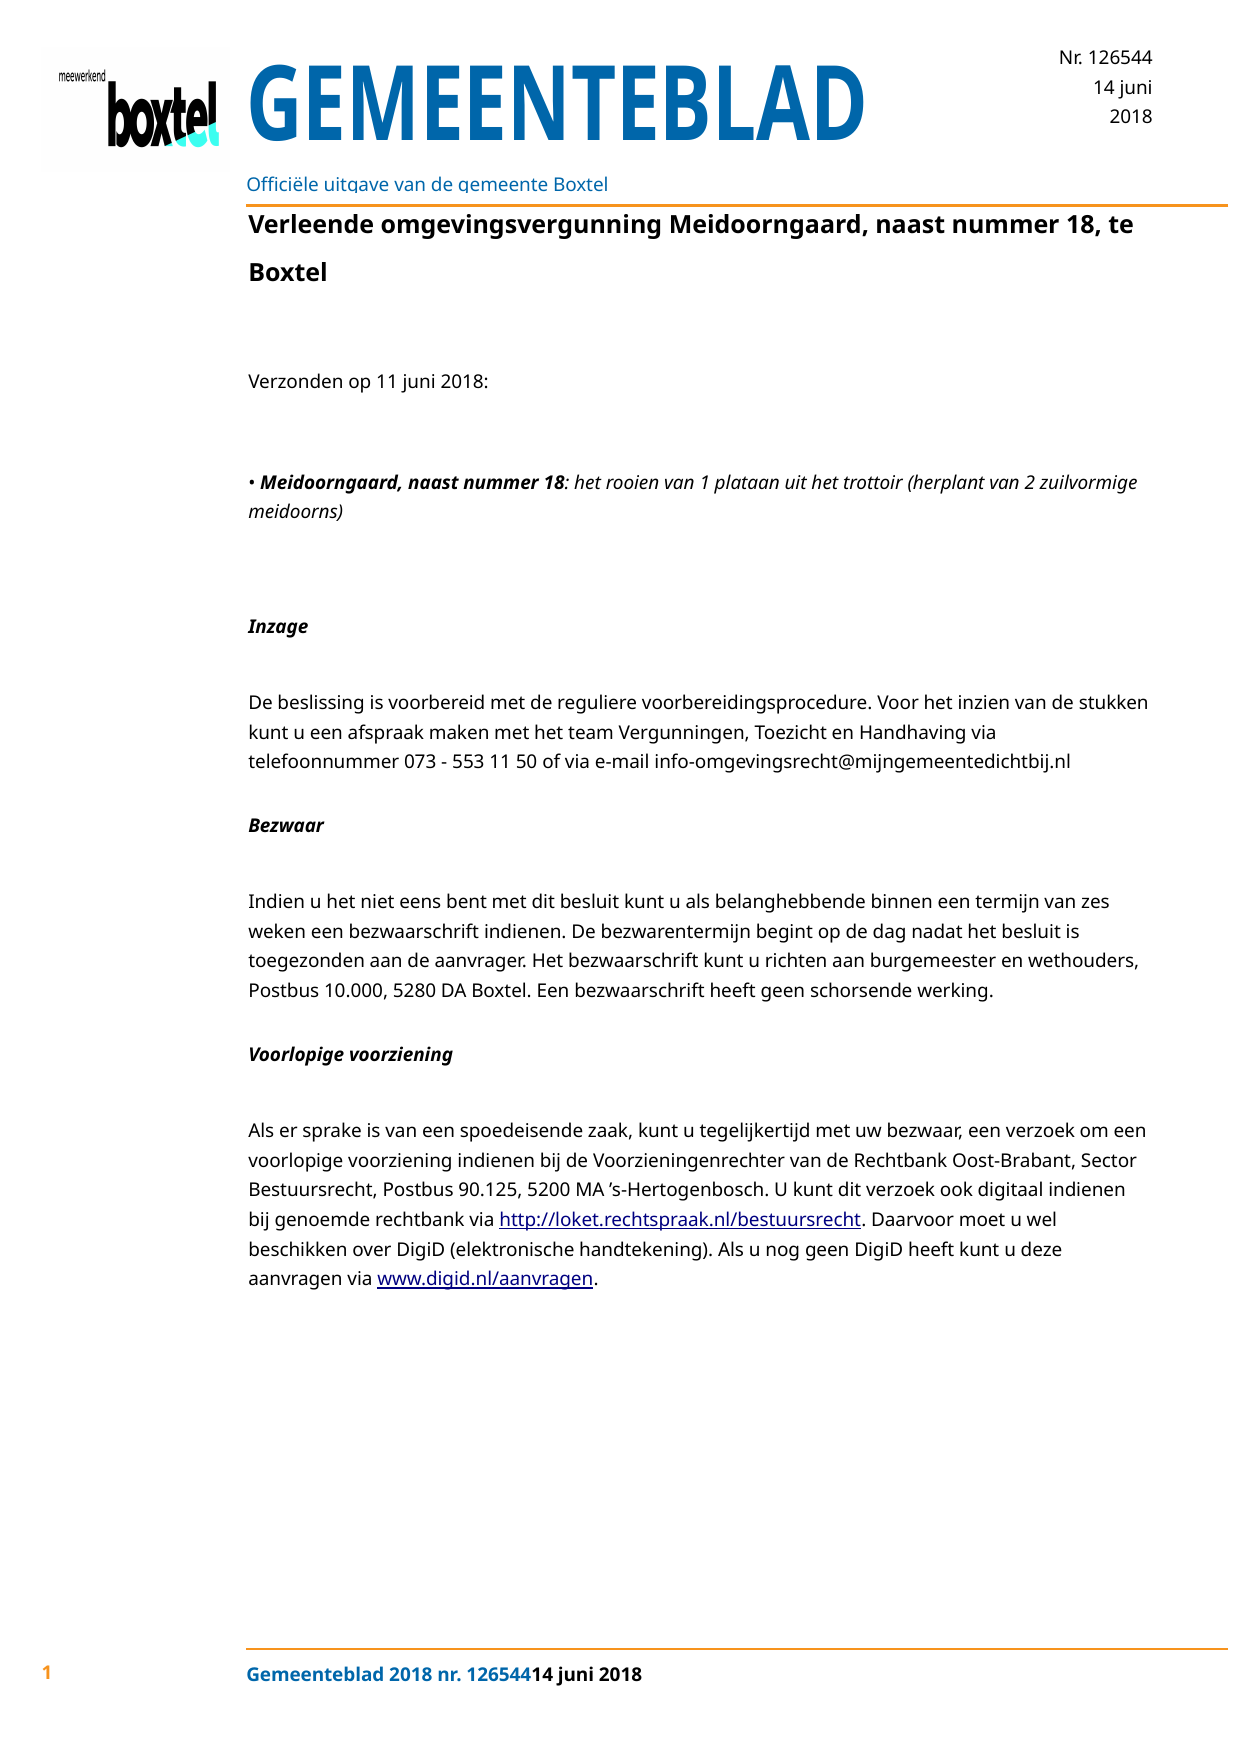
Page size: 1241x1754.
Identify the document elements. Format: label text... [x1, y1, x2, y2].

picture [41, 47, 231, 172]
text Inzage [248, 613, 1152, 639]
text Verleende omgevingsvergunning Meidoorngaard, naast nummer 18, te Boxtel [248, 207, 1152, 288]
text De beslissing is voorbereid met de reguliere voorbereidingsprocedure. Voor het inzien van de stukken kunt u een afspraak maken met het team Vergunningen, Toezicht en Handhaving via telefoonnummer 073 - 553 11 50 of via e-mail info-omgevingsrecht@mijngemeentedichtbij.nl [248, 689, 1152, 774]
text Bezwaar [248, 812, 1152, 838]
text Indien u het niet eens bent met dit besluit kunt u als belanghebbende binnen een termijn van zes weken een bezwaarschrift indienen. De bezwarentermijn begint op de dag nadat het besluit is toegezonden aan de aanvrager. Het bezwaarschrift kunt u richten aan burgemeester en wethouders, Postbus 10.000, 5280 DA Boxtel. Een bezwaarschrift heeft geen schorsende werking. [248, 888, 1152, 1003]
text Als er sprake is van een spoedeisende zaak, kunt u tegelijkertijd met uw bezwaar, een verzoek om een voorlopige voorziening indienen bij de Voorzieningenrechter van de Rechtbank Oost-Brabant, Sector Bestuursrecht, Postbus 90.125, 5200 MA ’s-Hertogenbosch. U kunt dit verzoek ook digitaal indienen bij genoemde rechtbank via http://loket.rechtspraak.nl/bestuursrecht. Daarvoor moet u wel beschikken over DigiD (elektronische handtekening). Als u nog geen DigiD heeft kunt u deze aanvragen via www.digid.nl/aanvragen. [248, 1117, 1152, 1291]
text Verzonden op 11 juni 2018: [248, 368, 1152, 394]
text • Meidoorngaard, naast nummer 18: het rooien van 1 plataan uit het trottoir (herplant van 2 zuilvormige meidoorns) [248, 469, 1152, 524]
text Voorlopige voorziening [248, 1041, 1152, 1067]
